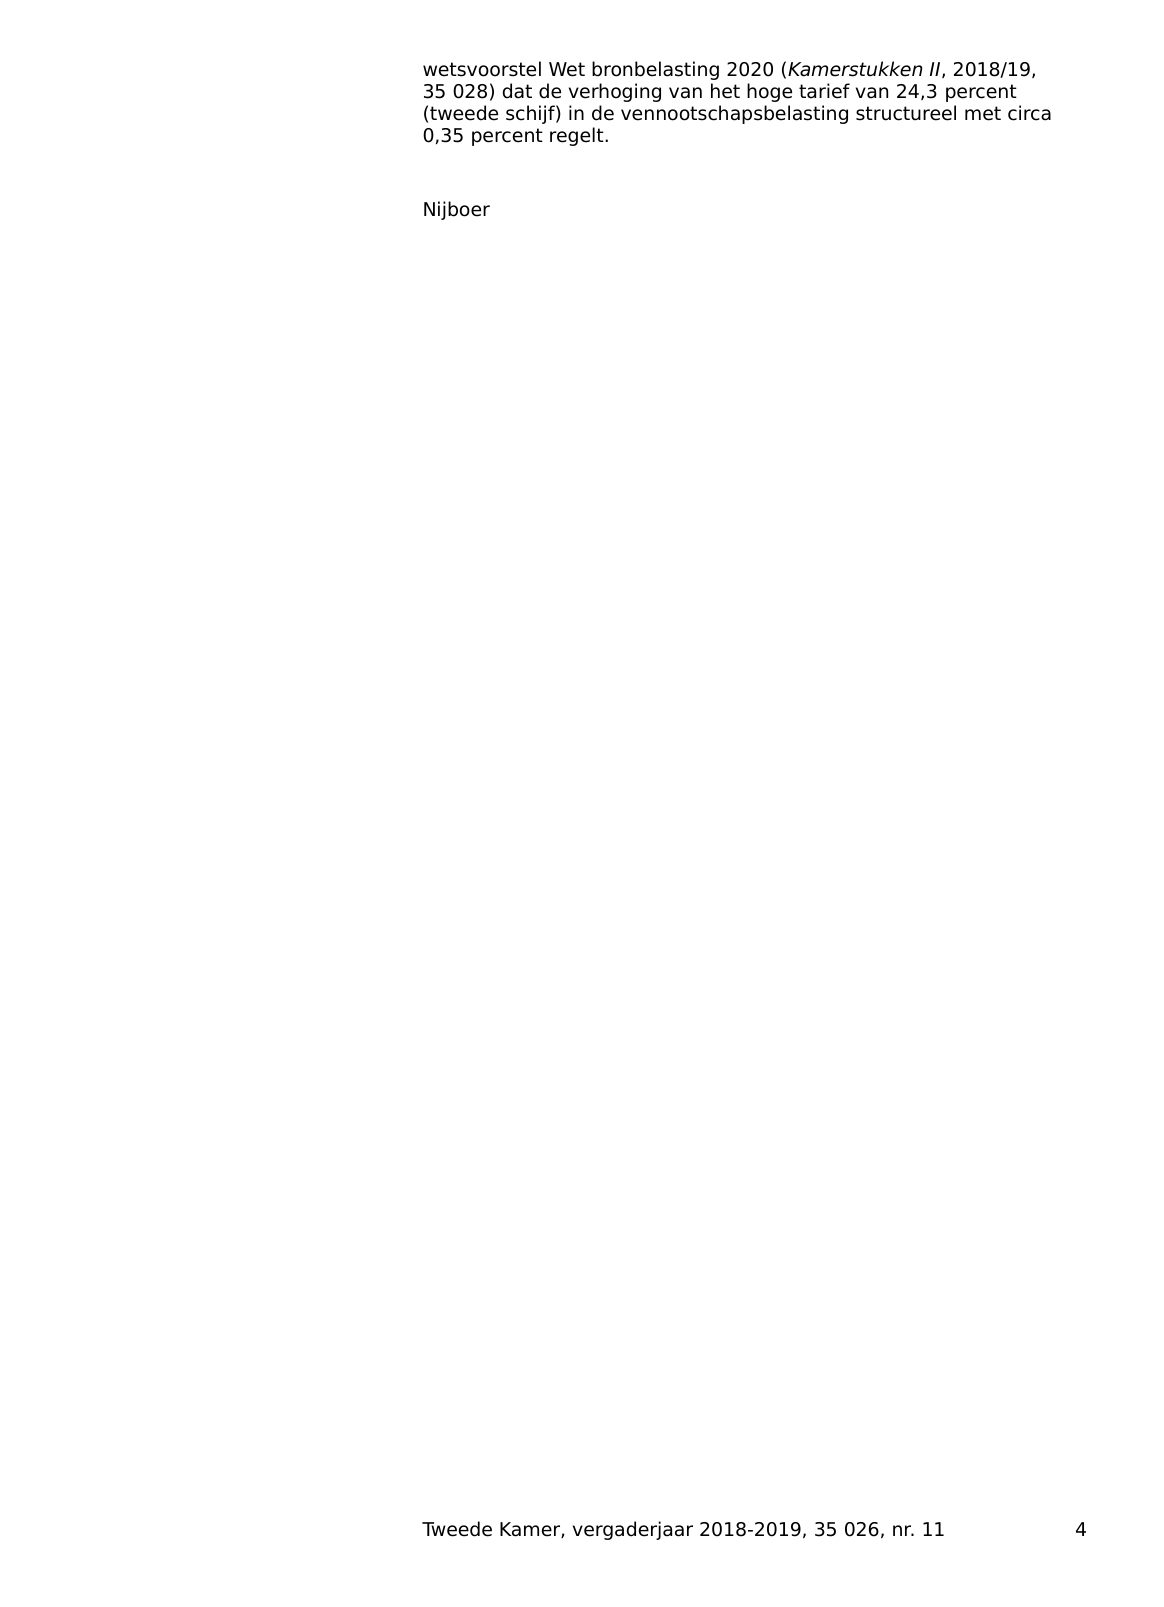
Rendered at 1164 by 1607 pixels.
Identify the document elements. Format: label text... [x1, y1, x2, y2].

text wetsvoorstel Wet bronbelasting 2020 (Kamerstukken II, 2018/19, 35 028) dat de verhoging van het hoge tarief van 24,3 percent (tweede schijf) in de vennootschapsbelasting structureel met circa 0,35 percent regelt. [422, 59, 1087, 147]
text Nijboer [422, 177, 1087, 221]
